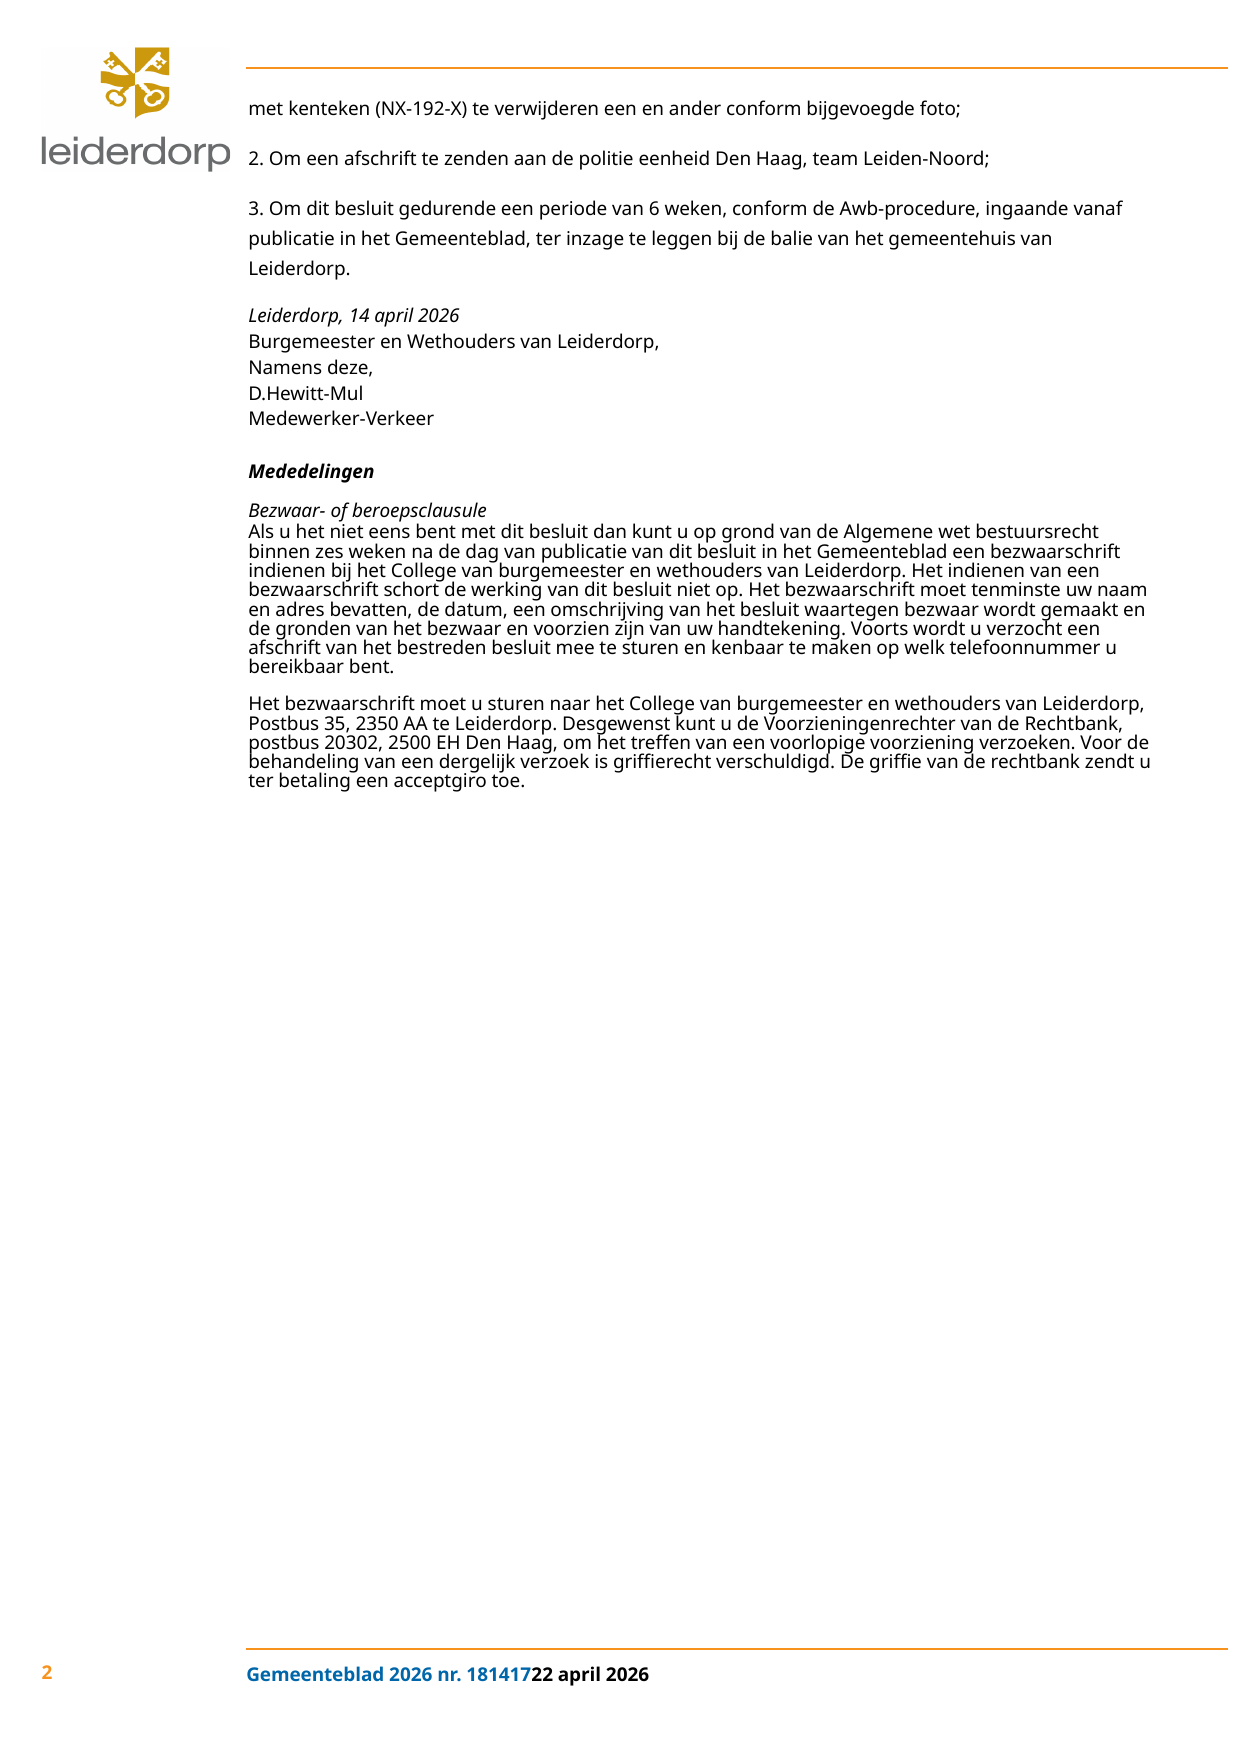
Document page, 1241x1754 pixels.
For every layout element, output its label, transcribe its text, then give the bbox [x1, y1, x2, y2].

text Medewerker-Verkeer [248, 406, 1152, 431]
text Mededelingen [248, 458, 1152, 484]
text met kenteken (NX-192-X) te verwijderen een en ander conform bijgevoegde foto; [248, 95, 1152, 121]
picture [41, 47, 231, 172]
text Als u het niet eens bent met dit besluit dan kunt u op grond van de Algemene wet bestuursrecht binnen zes weken na de dag van publicatie van dit besluit in het Gemeenteblad een bezwaarschrift indienen bij het College van burgemeester en wethouders van Leiderdorp. Het indienen van een bezwaarschrift schort de werking van dit besluit niet op. Het bezwaarschrift moet tenminste uw naam en adres bevatten, de datum, een omschrijving van het besluit waartegen bezwaar wordt gemaakt en de gronden van het bezwaar en voorzien zijn van uw handtekening. Voorts wordt u verzocht een afschrift van het bestreden besluit mee te sturen en kenbaar te maken op welk telefoonnummer u bereikbaar bent. [248, 523, 1152, 678]
text Burgemeester en Wethouders van Leiderdorp, [248, 328, 1152, 354]
text D.Hewitt-Mul [248, 380, 1152, 406]
text 3. Om dit besluit gedurende een periode van 6 weken, conform de Awb-procedure, ingaande vanaf publicatie in het Gemeenteblad, ter inzage te leggen bij de balie van het gemeentehuis van Leiderdorp. [248, 196, 1152, 281]
text Namens deze, [248, 354, 1152, 380]
text Leiderdorp, 14 april 2026 [248, 303, 1152, 328]
text 2. Om een afschrift te zenden aan de politie eenheid Den Haag, team Leiden-Noord; [248, 145, 1152, 171]
text Bezwaar- of beroepsclausule [248, 498, 1152, 523]
text Het bezwaarschrift moet u sturen naar het College van burgemeester en wethouders van Leiderdorp, Postbus 35, 2350 AA te Leiderdorp. Desgewenst kunt u de Voorzieningenrechter van de Rechtbank, postbus 20302, 2500 EH Den Haag, om het treffen van een voorlopige voorziening verzoeken. Voor de behandeling van een dergelijk verzoek is griffierecht verschuldigd. De griffie van de rechtbank zendt u ter betaling een acceptgiro toe. [248, 695, 1152, 792]
